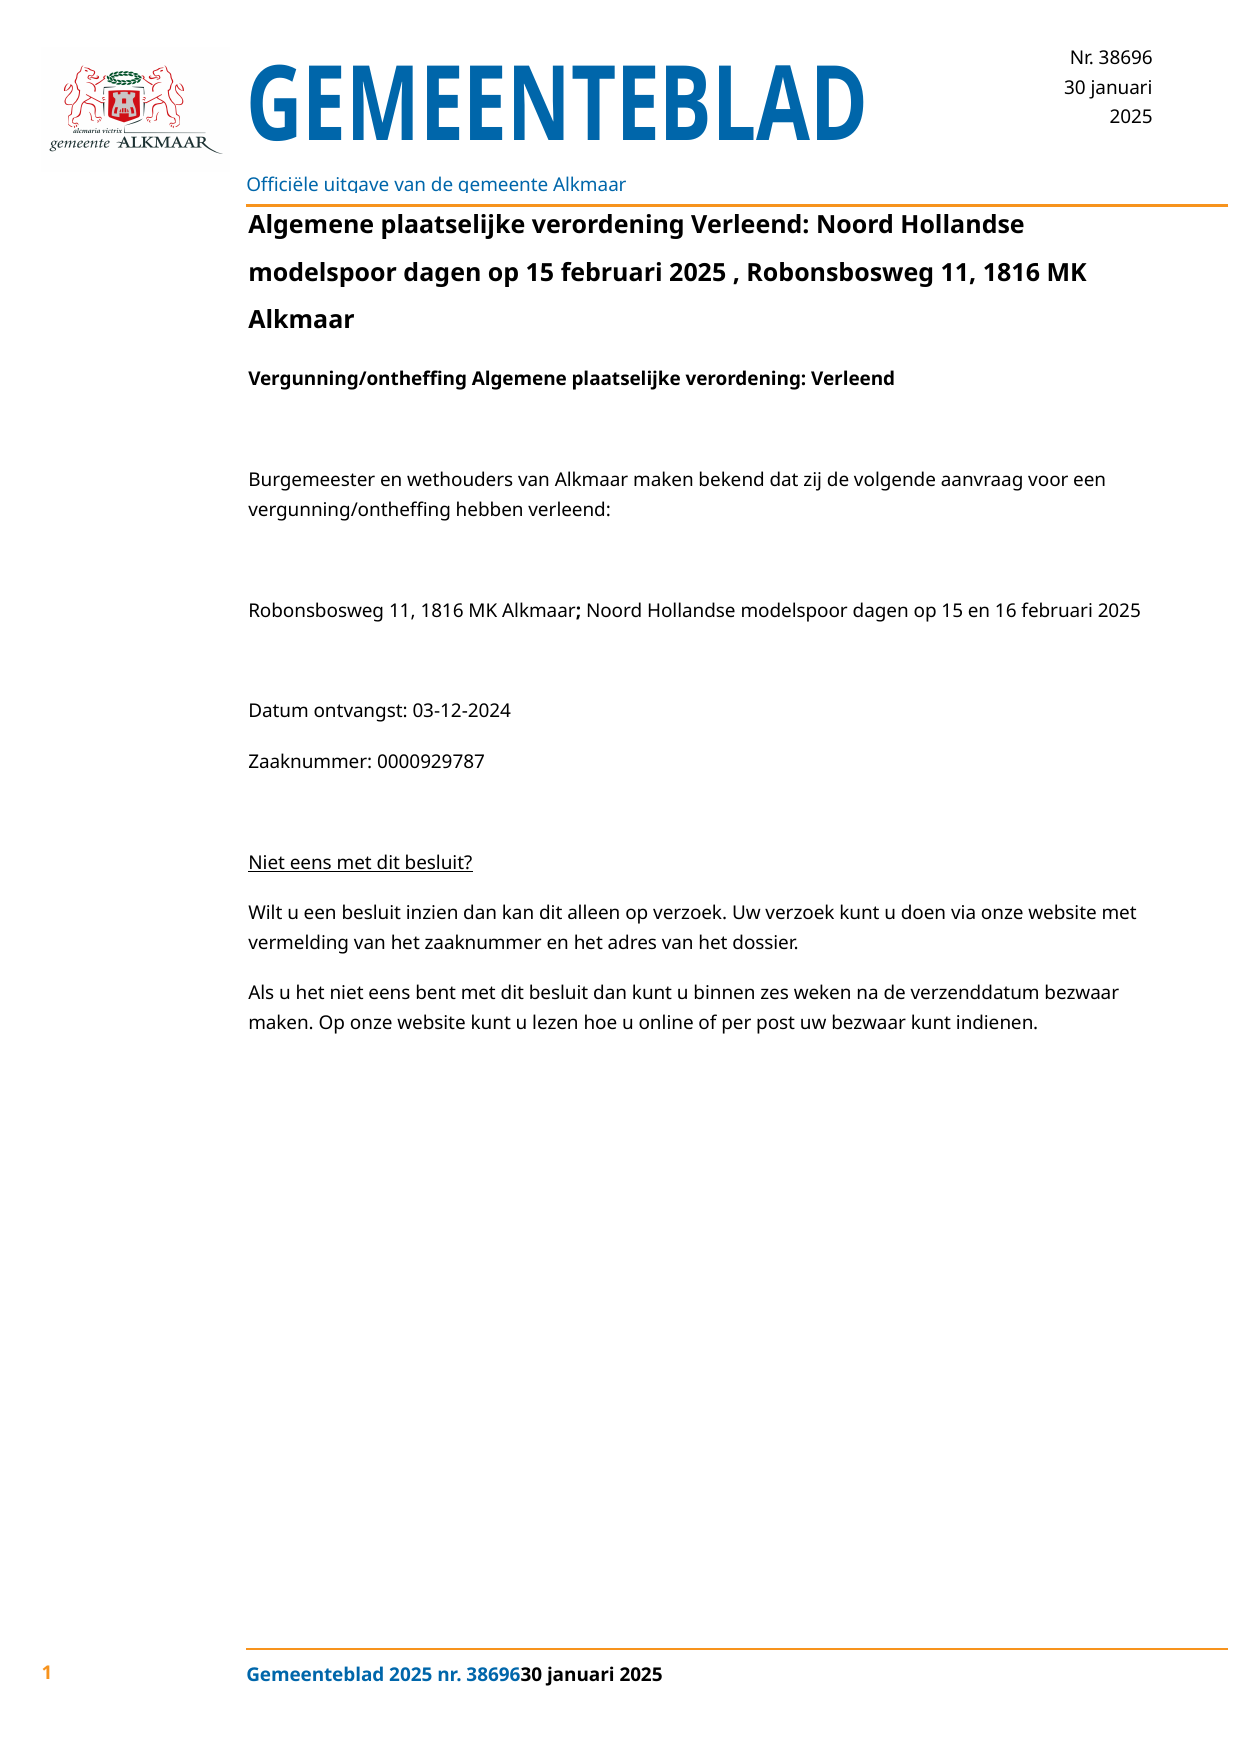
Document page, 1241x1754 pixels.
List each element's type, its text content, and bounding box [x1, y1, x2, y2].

text Robonsbosweg 11, 1816 MK Alkmaar; Noord Hollandse modelspoor dagen op 15 en 16 februari 2025 [248, 597, 1152, 622]
text Zaaknummer: 0000929787 [248, 748, 1152, 774]
picture [41, 47, 231, 172]
text Niet eens met dit besluit? [248, 849, 1152, 874]
text Vergunning/ontheffing Algemene plaatselijke verordening: Verleend [248, 366, 1152, 391]
text Datum ontvangst: 03-12-2024 [248, 698, 1152, 723]
text Burgemeester en wethouders van Alkmaar maken bekend dat zij de volgende aanvraag voor een vergunning/ontheffing hebben verleend: [248, 466, 1152, 522]
text Algemene plaatselijke verordening Verleend: Noord Hollandse modelspoor dagen op 15 februari 2025 , Robonsbosweg 11, 1816 MK Alkmaar [248, 207, 1152, 336]
text Wilt u een besluit inzien dan kan dit alleen op verzoek. Uw verzoek kunt u doen via onze website met vermelding van het zaaknummer en het adres van het dossier. [248, 899, 1152, 954]
text Als u het niet eens bent met dit besluit dan kunt u binnen zes weken na de verzenddatum bezwaar maken. Op onze website kunt u lezen hoe u online of per post uw bezwaar kunt indienen. [248, 979, 1152, 1034]
